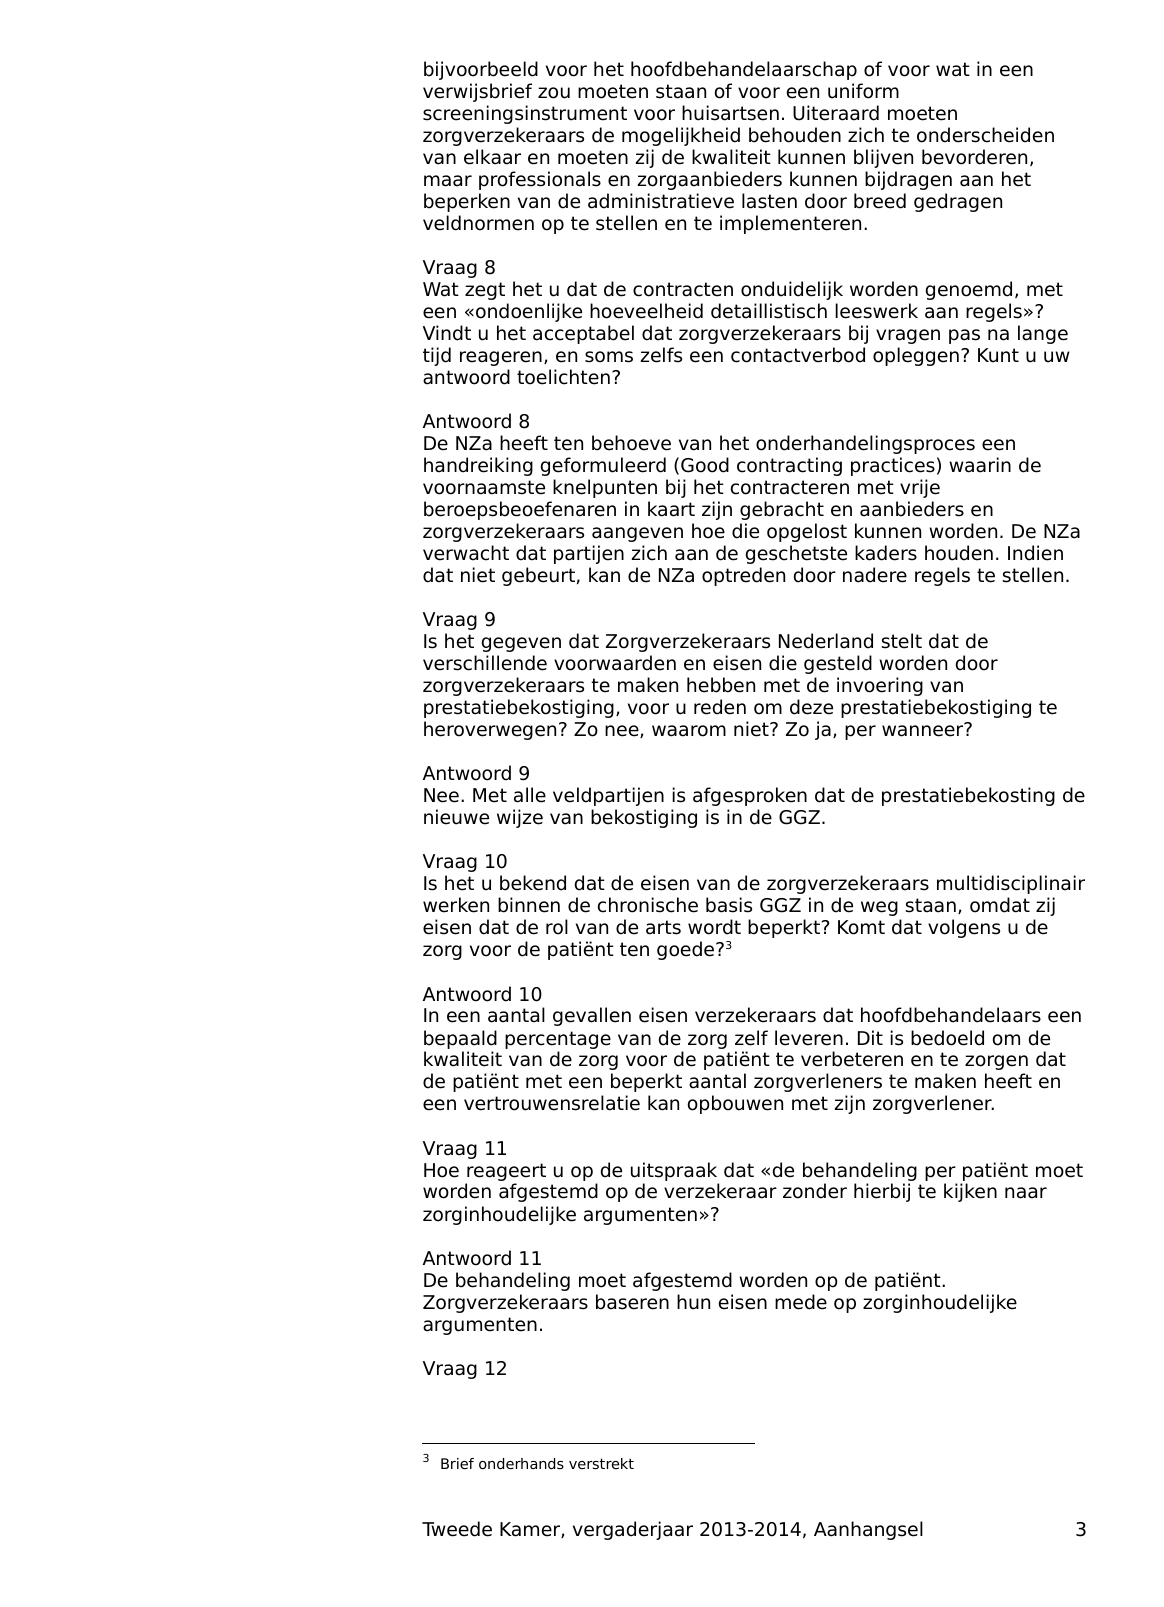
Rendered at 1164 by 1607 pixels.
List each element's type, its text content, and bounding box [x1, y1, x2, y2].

text Nee. Met alle veldpartijen is afgesproken dat de prestatiebekosting de nieuwe wijze van bekostiging is in de GGZ. [422, 785, 1087, 829]
text Brief onderhands verstrekt [422, 1452, 1087, 1474]
text bijvoorbeeld voor het hoofdbehandelaarschap of voor wat in een verwijsbrief zou moeten staan of voor een uniform screeningsinstrument voor huisartsen. Uiteraard moeten zorgverzekeraars de mogelijkheid behouden zich te onderscheiden van elkaar en moeten zij de kwaliteit kunnen blijven bevorderen, maar professionals en zorgaanbieders kunnen bijdragen aan het beperken van de administratieve lasten door breed gedragen veldnormen op te stellen en te implementeren. [422, 59, 1087, 235]
text Vraag 8 [422, 257, 1087, 279]
text Antwoord 8 [422, 411, 1087, 433]
text Vraag 11 [422, 1137, 1087, 1159]
text Hoe reageert u op de uitspraak dat «de behandeling per patiënt moet worden afgestemd op de verzekeraar zonder hierbij te kijken naar zorginhoudelijke argumenten»? [422, 1159, 1087, 1225]
text Antwoord 11 [422, 1248, 1087, 1269]
text De NZa heeft ten behoeve van het onderhandelingsproces een handreiking geformuleerd (Good contracting practices) waarin de voornaamste knelpunten bij het contracteren met vrije beroepsbeoefenaren in kaart zijn gebracht en aanbieders en zorgverzekeraars aangeven hoe die opgelost kunnen worden. De NZa verwacht dat partijen zich aan de geschetste kaders houden. Indien dat niet gebeurt, kan de NZa optreden door nadere regels te stellen. [422, 433, 1087, 587]
text Vraag 9 [422, 609, 1087, 631]
text Is het u bekend dat de eisen van de zorgverzekeraars multidisciplinair werken binnen de chronische basis GGZ in de weg staan, omdat zij eisen dat de rol van de arts wordt beperkt? Komt dat volgens u de zorg voor de patiënt ten goede? [422, 873, 1087, 961]
text In een aantal gevallen eisen verzekeraars dat hoofdbehandelaars een bepaald percentage van de zorg zelf leveren. Dit is bedoeld om de kwaliteit van de zorg voor de patiënt te verbeteren en te zorgen dat de patiënt met een beperkt aantal zorgverleners te maken heeft en een vertrouwensrelatie kan opbouwen met zijn zorgverlener. [422, 1005, 1087, 1115]
text Antwoord 9 [422, 763, 1087, 785]
text De behandeling moet afgestemd worden op de patiënt. Zorgverzekeraars baseren hun eisen mede op zorginhoudelijke argumenten. [422, 1269, 1087, 1336]
text Is het gegeven dat Zorgverzekeraars Nederland stelt dat de verschillende voorwaarden en eisen die gesteld worden door zorgverzekeraars te maken hebben met de invoering van prestatiebekostiging, voor u reden om deze prestatiebekostiging te heroverwegen? Zo nee, waarom niet? Zo ja, per wanneer? [422, 631, 1087, 741]
text Wat zegt het u dat de contracten onduidelijk worden genoemd, met een «ondoenlijke hoeveelheid detaillistisch leeswerk aan regels»? Vindt u het acceptabel dat zorgverzekeraars bij vragen pas na lange tijd reageren, en soms zelfs een contactverbod opleggen? Kunt u uw antwoord toelichten? [422, 279, 1087, 389]
text Vraag 10 [422, 851, 1087, 873]
text Antwoord 10 [422, 983, 1087, 1005]
text Vraag 12 [422, 1358, 1087, 1380]
